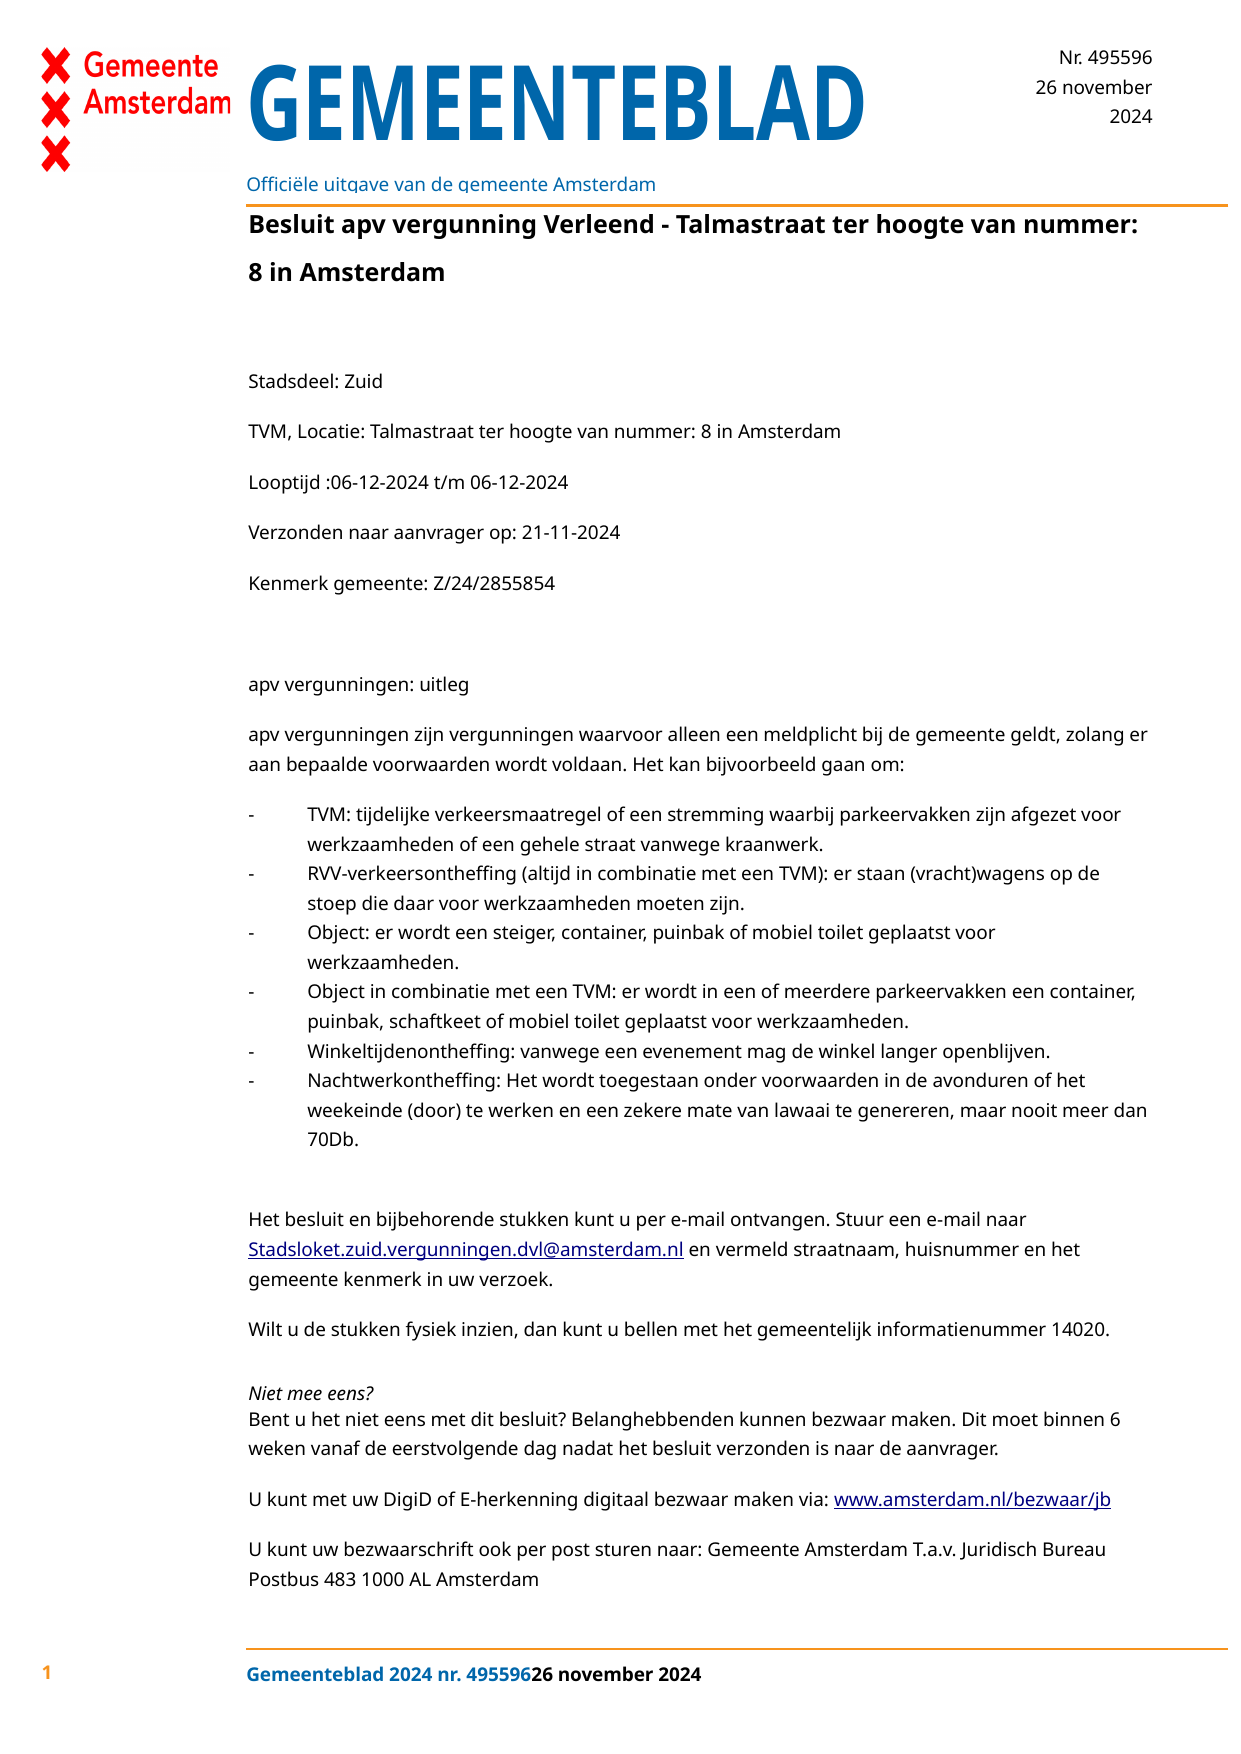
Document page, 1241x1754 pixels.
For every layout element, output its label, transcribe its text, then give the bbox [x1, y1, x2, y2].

list Object: er wordt een steiger, container, puinbak of mobiel toilet geplaatst voor werkzaamheden. [248, 919, 1152, 975]
text Verzonden naar aanvrager op: 21-11-2024 [248, 519, 1152, 545]
list Nachtwerkontheffing: Het wordt toegestaan onder voorwaarden in de avonduren of het weekeinde (door) te werken en een zekere mate van lawaai te genereren, maar nooit meer dan 70Db. [248, 1067, 1152, 1152]
text Bent u het niet eens met dit besluit? Belanghebbenden kunnen bezwaar maken. Dit moet binnen 6 weken vanaf de eerstvolgende dag nadat het besluit verzonden is naar de aanvrager. [248, 1406, 1152, 1461]
text Wilt u de stukken fysiek inzien, dan kunt u bellen met het gemeentelijk informatienummer 14020. [248, 1316, 1152, 1342]
list Winkeltijdenontheffing: vanwege een evenement mag de winkel langer openblijven. [248, 1038, 1152, 1064]
text Looptijd :06-12-2024 t/m 06-12-2024 [248, 469, 1152, 495]
text Stadsdeel: Zuid [248, 368, 1152, 394]
list Object in combinatie met een TVM: er wordt in een of meerdere parkeervakken een container, puinbak, schaftkeet of mobiel toilet geplaatst voor werkzaamheden. [248, 979, 1152, 1034]
text U kunt uw bezwaarschrift ook per post sturen naar: Gemeente Amsterdam T.a.v. Juridisch Bureau Postbus 483 1000 AL Amsterdam [248, 1536, 1152, 1592]
text Besluit apv vergunning Verleend - Talmastraat ter hoogte van nummer: 8 in Amsterdam [248, 207, 1152, 288]
text Niet mee eens? [248, 1380, 1152, 1406]
text apv vergunningen zijn vergunningen waarvoor alleen een meldplicht bij de gemeente geldt, zolang er aan bepaalde voorwaarden wordt voldaan. Het kan bijvoorbeeld gaan om: [248, 721, 1152, 777]
text Het besluit en bijbehorende stukken kunt u per e-mail ontvangen. Stuur een e-mail naar Stadsloket.zuid.vergunningen.dvl@amsterdam.nl en vermeld straatnaam, huisnummer en het gemeente kenmerk in uw verzoek. [248, 1207, 1152, 1292]
text apv vergunningen: uitleg [248, 671, 1152, 697]
list RVV-verkeersontheffing (altijd in combinatie met een TVM): er staan (vracht)wagens op de stoep die daar voor werkzaamheden moeten zijn. [248, 860, 1152, 916]
text TVM, Locatie: Talmastraat ter hoogte van nummer: 8 in Amsterdam [248, 419, 1152, 444]
picture [41, 47, 231, 172]
list TVM: tijdelijke verkeersmaatregel of een stremming waarbij parkeervakken zijn afgezet voor werkzaamheden of een gehele straat vanwege kraanwerk. [248, 801, 1152, 857]
text U kunt met uw DigiD of E-herkenning digitaal bezwaar maken via: www.amsterdam.nl/bezwaar/jb [248, 1486, 1152, 1512]
text Kenmerk gemeente: Z/24/2855854 [248, 570, 1152, 596]
